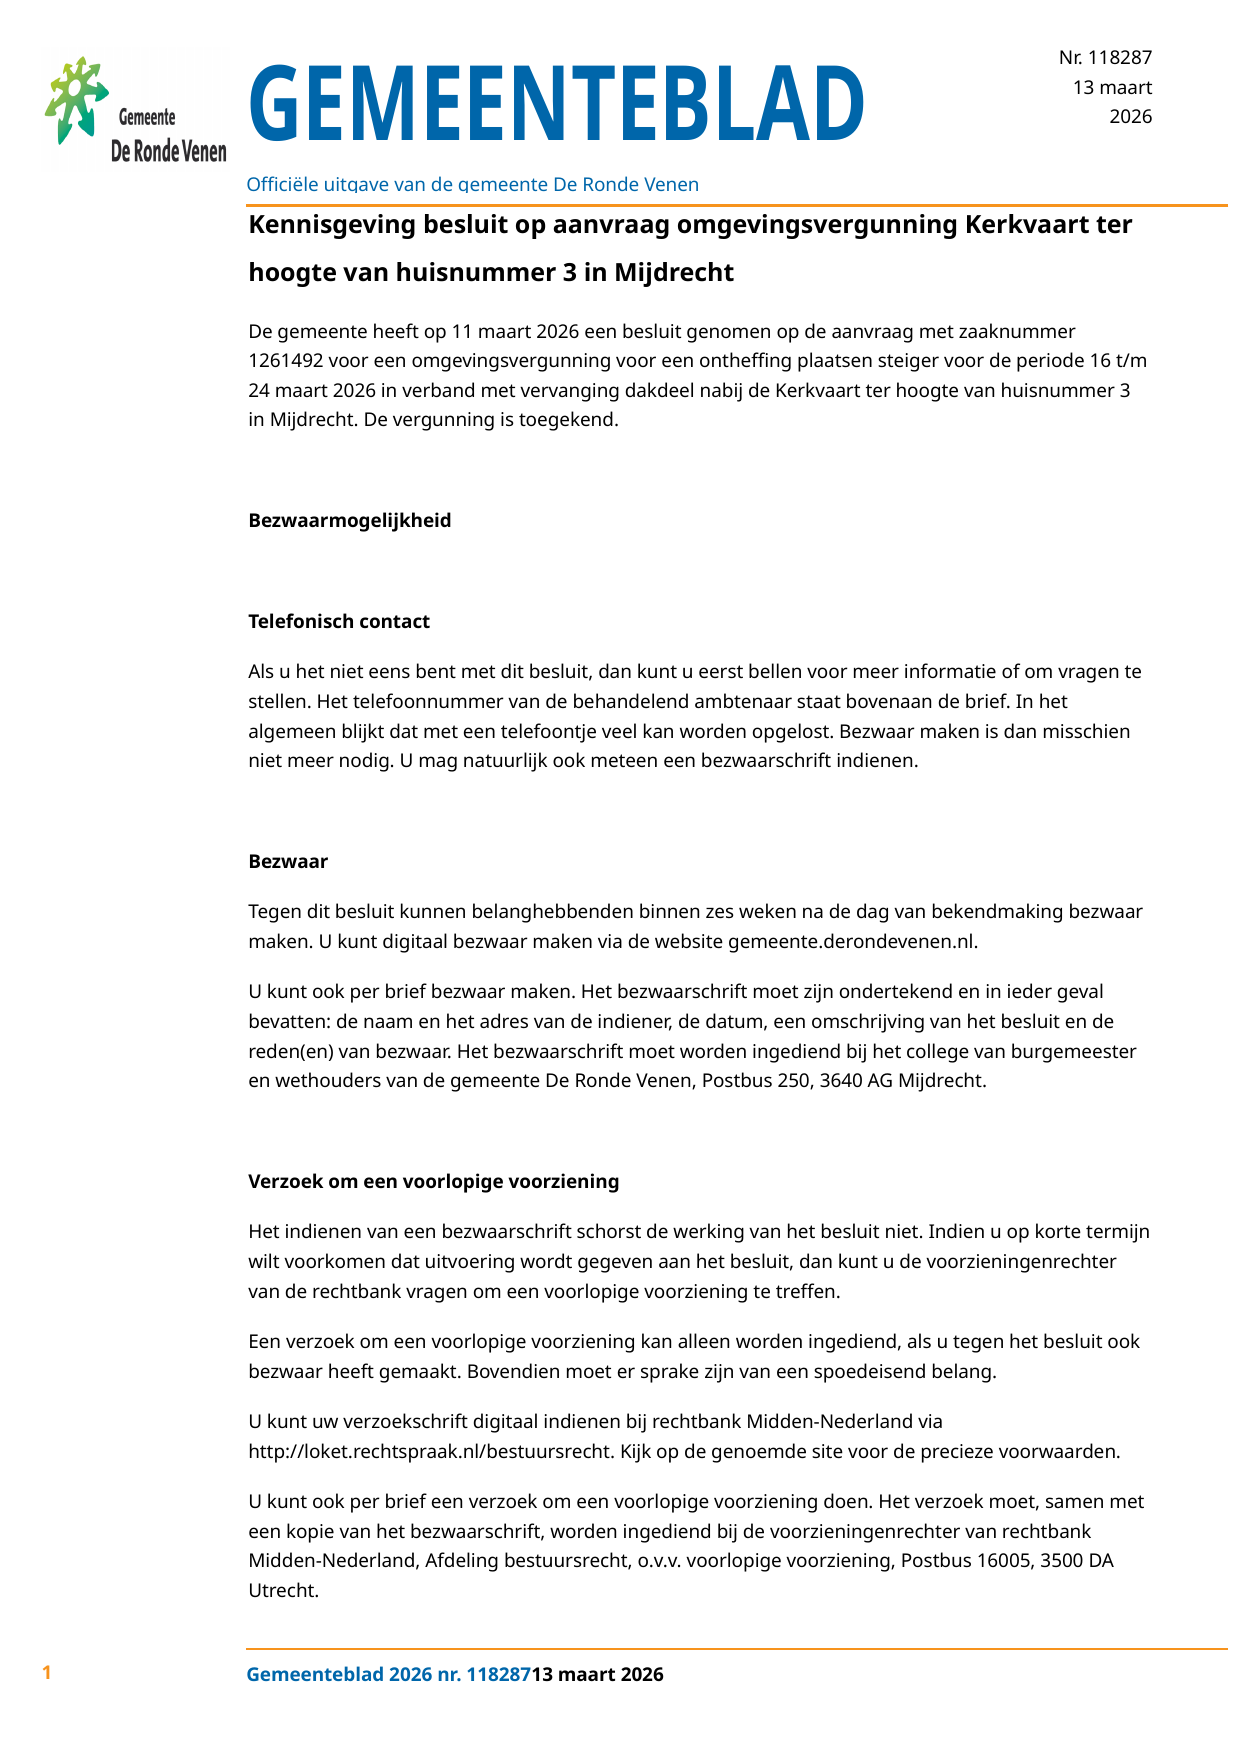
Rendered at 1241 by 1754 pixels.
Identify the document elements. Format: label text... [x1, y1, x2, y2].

text Als u het niet eens bent met dit besluit, dan kunt u eerst bellen voor meer informatie of om vragen te stellen. Het telefoonnummer van de behandelend ambtenaar staat bovenaan de brief. In het algemeen blijkt dat met een telefoontje veel kan worden opgelost. Bezwaar maken is dan misschien niet meer nodig. U mag natuurlijk ook meteen een bezwaarschrift indienen. [248, 659, 1152, 773]
text De gemeente heeft op 11 maart 2026 een besluit genomen op de aanvraag met zaaknummer 1261492 voor een omgevingsvergunning voor een ontheffing plaatsen steiger voor de periode 16 t/m 24 maart 2026 in verband met vervanging dakdeel nabij de Kerkvaart ter hoogte van huisnummer 3 in Mijdrecht. De vergunning is toegekend. [248, 318, 1152, 432]
text U kunt ook per brief bezwaar maken. Het bezwaarschrift moet zijn ondertekend en in ieder geval bevatten: de naam en het adres van de indiener, de datum, een omschrijving van het besluit en de reden(en) van bezwaar. Het bezwaarschrift moet worden ingediend bij het college van burgemeester en wethouders van de gemeente De Ronde Venen, Postbus 250, 3640 AG Mijdrecht. [248, 979, 1152, 1093]
text U kunt uw verzoekschrift digitaal indienen bij rechtbank Midden-Nederland via http://loket.rechtspraak.nl/bestuursrecht. Kijk op de genoemde site voor de precieze voorwaarden. [248, 1408, 1152, 1464]
text Bezwaar [248, 848, 1152, 874]
text Telefonisch contact [248, 608, 1152, 634]
text Verzoek om een voorlopige voorziening [248, 1168, 1152, 1194]
text Het indienen van een bezwaarschrift schorst de werking van het besluit niet. Indien u op korte termijn wilt voorkomen dat uitvoering wordt gegeven aan het besluit, dan kunt u de voorzieningenrechter van de rechtbank vragen om een voorlopige voorziening te treffen. [248, 1219, 1152, 1304]
text Bezwaarmogelijkheid [248, 507, 1152, 533]
text U kunt ook per brief een verzoek om een voorlopige voorziening doen. Het verzoek moet, samen met een kopie van het bezwaarschrift, worden ingediend bij de voorzieningenrechter van rechtbank Midden-Nederland, Afdeling bestuursrecht, o.v.v. voorlopige voorziening, Postbus 16005, 3500 DA Utrecht. [248, 1488, 1152, 1603]
text Kennisgeving besluit op aanvraag omgevingsvergunning Kerkvaart ter hoogte van huisnummer 3 in Mijdrecht [248, 207, 1152, 288]
text Tegen dit besluit kunnen belanghebbenden binnen zes weken na de dag van bekendmaking bezwaar maken. U kunt digitaal bezwaar maken via de website gemeente.derondevenen.nl. [248, 899, 1152, 954]
picture [41, 47, 231, 172]
text Een verzoek om een voorlopige voorziening kan alleen worden ingediend, als u tegen het besluit ook bezwaar heeft gemaakt. Bovendien moet er sprake zijn van een spoedeisend belang. [248, 1328, 1152, 1384]
